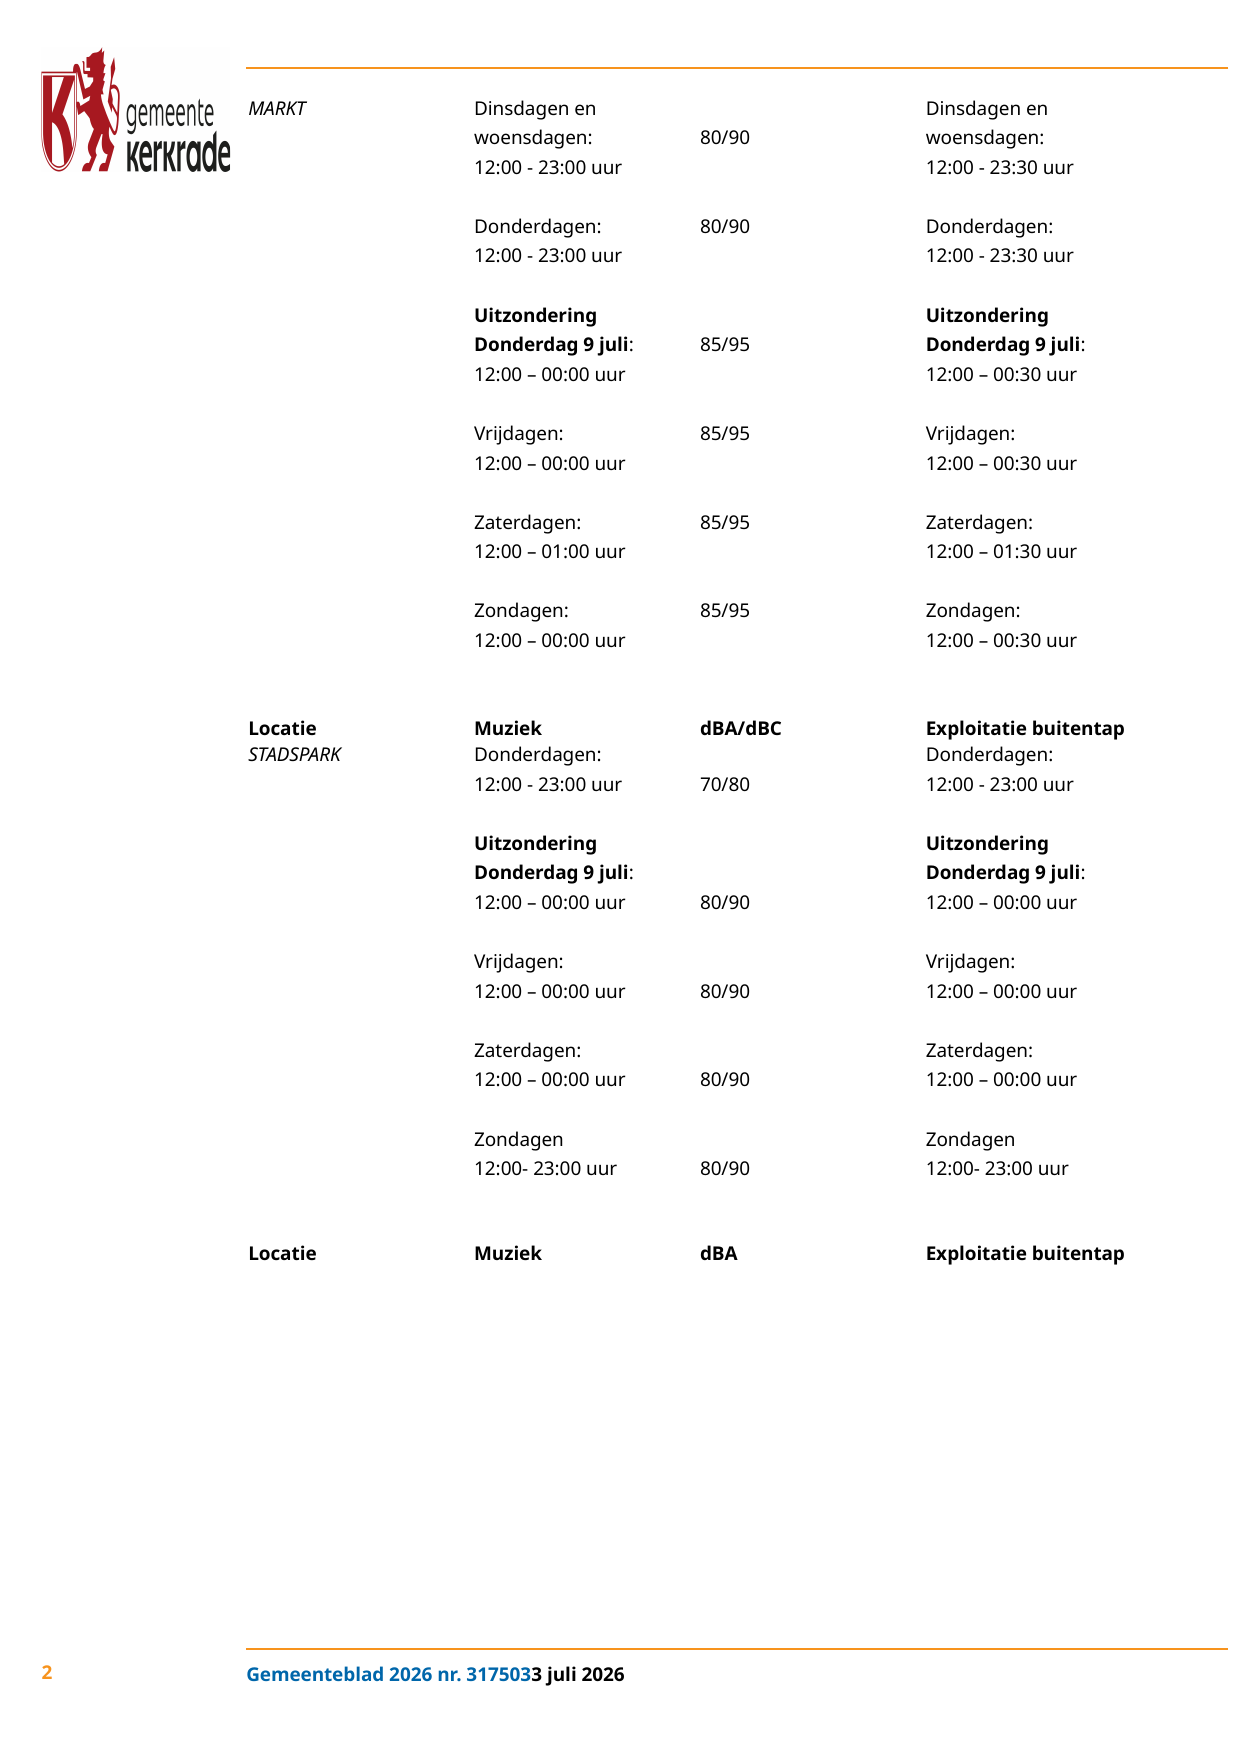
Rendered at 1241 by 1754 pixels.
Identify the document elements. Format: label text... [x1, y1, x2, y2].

table_cell 70/80 80/90 80/90 80/90 80/90 [700, 741, 926, 1240]
table_cell dBA [700, 1240, 926, 1266]
table_header Locatie [248, 716, 474, 741]
table_cell Exploitatie buitentap [926, 1240, 1152, 1266]
table_cell Muziek [474, 1240, 700, 1266]
table_cell Dinsdagen en woensdagen: 12:00 - 23:00 uur Donderdagen: 12:00 - 23:00 uur Uitzondering Donderdag 9 juli: 12:00 – 00:00 uur Vrijdagen: 12:00 – 00:00 uur Zaterdagen: 12:00 – 01:00 uur Zondagen: 12:00 – 00:00 uur [474, 95, 700, 683]
table_header Exploitatie buitentap [926, 716, 1152, 741]
table_header Muziek [474, 716, 700, 741]
table_header dBA/dBC [700, 716, 926, 741]
table_cell 80/90 80/90 85/95 85/95 85/95 85/95 [700, 95, 926, 683]
table_cell Locatie [248, 1240, 474, 1266]
table_cell STADSPARK [248, 741, 474, 1240]
picture [41, 47, 231, 172]
table_cell MARKT [248, 95, 474, 683]
table_cell Dinsdagen en woensdagen: 12:00 - 23:30 uur Donderdagen: 12:00 - 23:30 uur Uitzondering Donderdag 9 juli: 12:00 – 00:30 uur Vrijdagen: 12:00 – 00:30 uur Zaterdagen: 12:00 – 01:30 uur Zondagen: 12:00 – 00:30 uur [926, 95, 1152, 683]
table_cell Donderdagen: 12:00 - 23:00 uur Uitzondering Donderdag 9 juli: 12:00 – 00:00 uur Vrijdagen: 12:00 – 00:00 uur Zaterdagen: 12:00 – 00:00 uur Zondagen 12:00- 23:00 uur [474, 741, 700, 1240]
table_cell Donderdagen: 12:00 - 23:00 uur Uitzondering Donderdag 9 juli: 12:00 – 00:00 uur Vrijdagen: 12:00 – 00:00 uur Zaterdagen: 12:00 – 00:00 uur Zondagen 12:00- 23:00 uur [926, 741, 1152, 1240]
